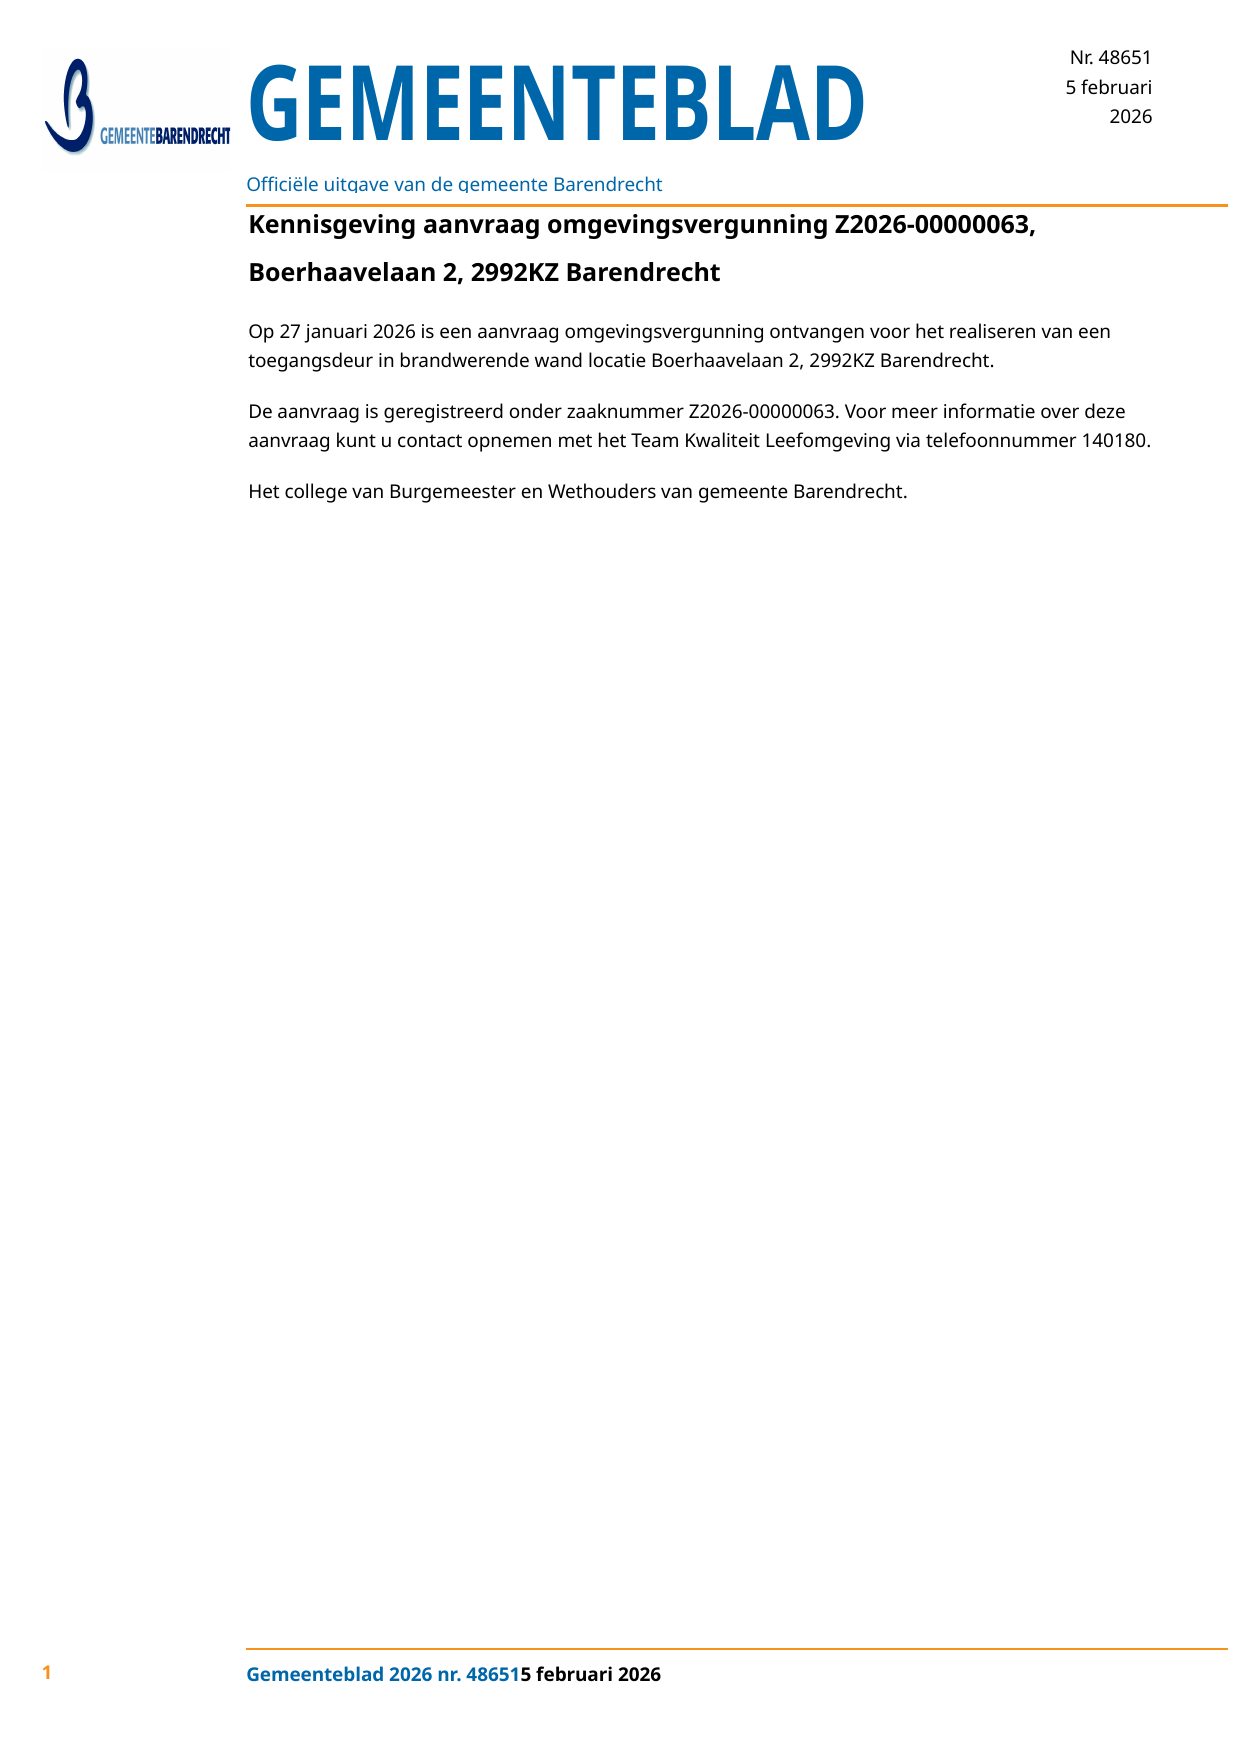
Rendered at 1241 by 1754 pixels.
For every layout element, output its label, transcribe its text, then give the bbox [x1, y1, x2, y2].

text Op 27 januari 2026 is een aanvraag omgevingsvergunning ontvangen voor het realiseren van een toegangsdeur in brandwerende wand locatie Boerhaavelaan 2, 2992KZ Barendrecht. [248, 318, 1152, 373]
picture [41, 47, 231, 172]
text Kennisgeving aanvraag omgevingsvergunning Z2026-00000063, Boerhaavelaan 2, 2992KZ Barendrecht [248, 207, 1152, 288]
text Het college van Burgemeester en Wethouders van gemeente Barendrecht. [248, 478, 1152, 504]
text De aanvraag is geregistreerd onder zaaknummer Z2026-00000063. Voor meer informatie over deze aanvraag kunt u contact opnemen met het Team Kwaliteit Leefomgeving via telefoonnummer 140180. [248, 398, 1152, 453]
